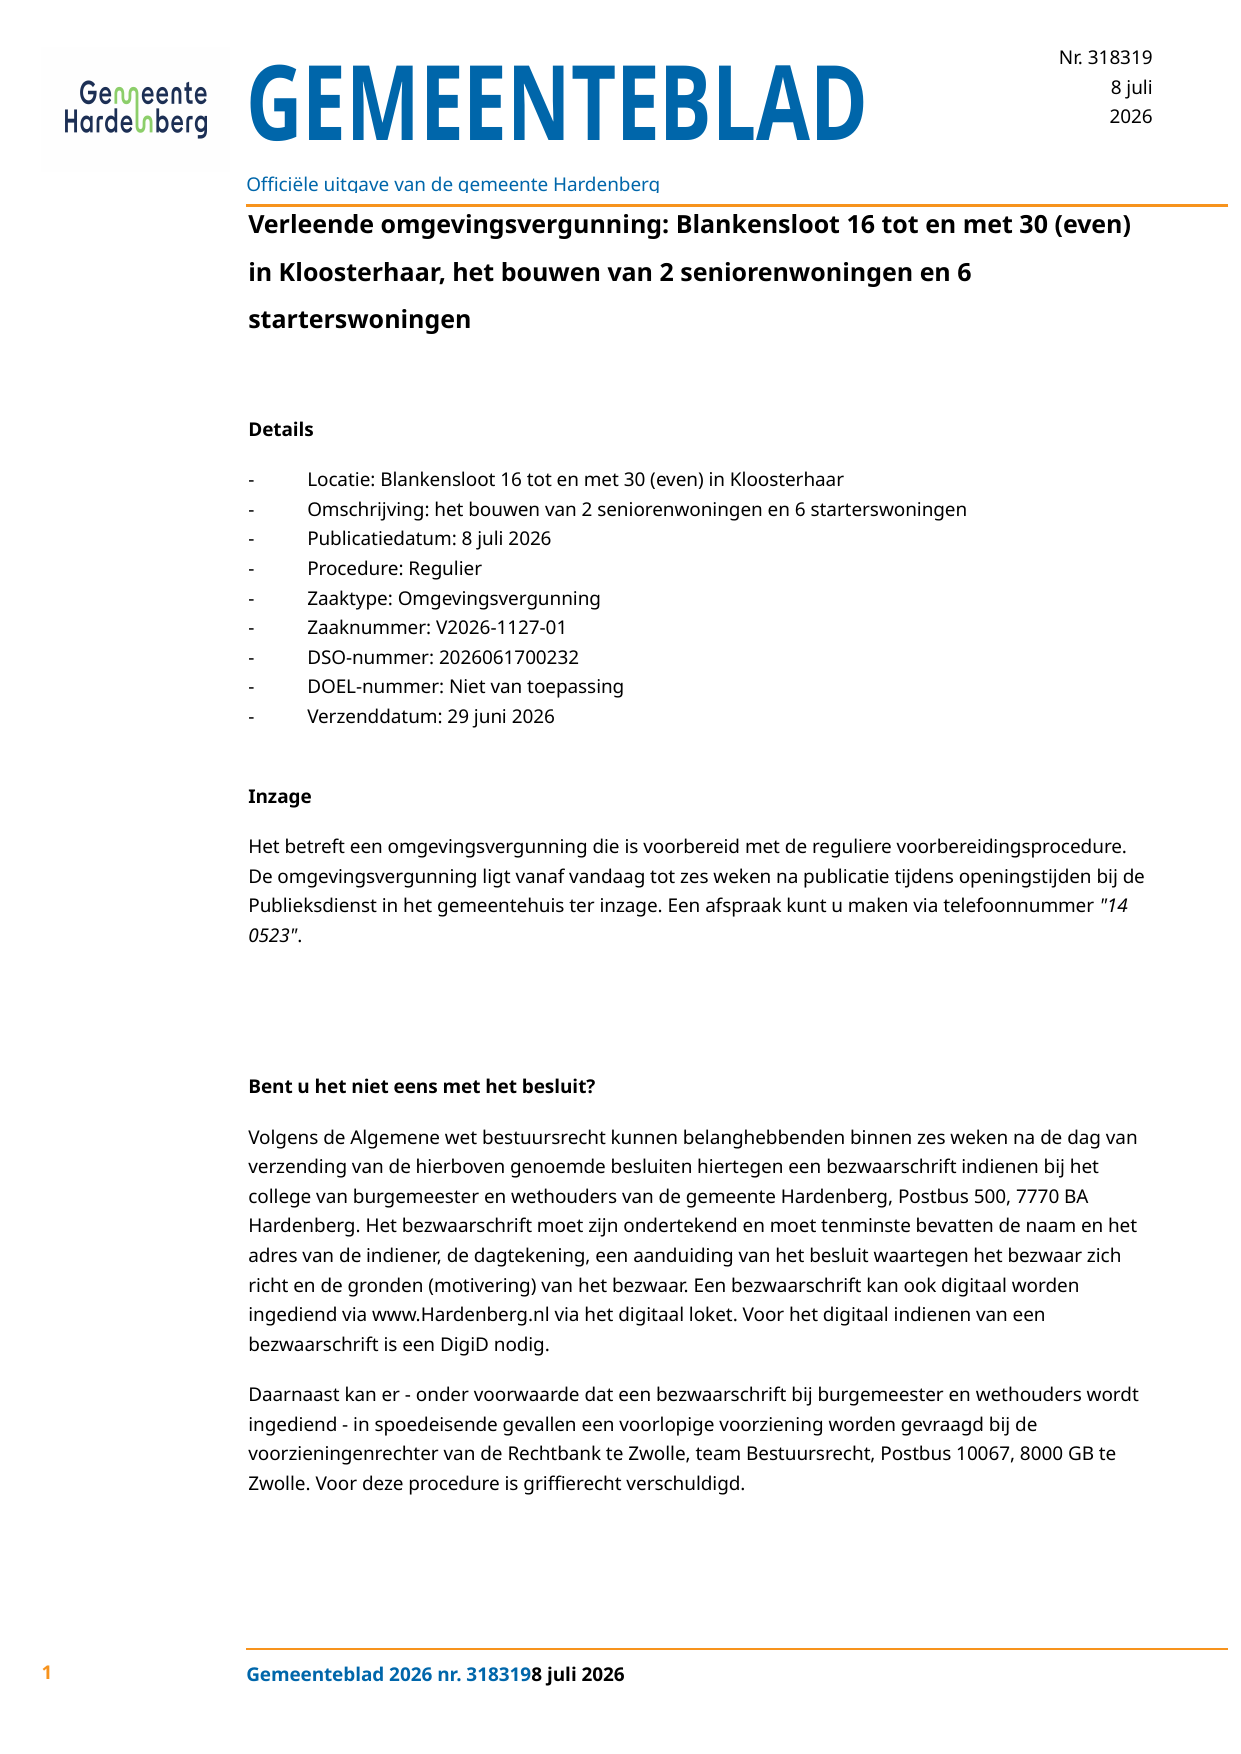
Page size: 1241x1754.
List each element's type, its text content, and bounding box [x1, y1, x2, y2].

text Volgens de Algemene wet bestuursrecht kunnen belanghebbenden binnen zes weken na de dag van verzending van de hierboven genoemde besluiten hiertegen een bezwaarschrift indienen bij het college van burgemeester en wethouders van de gemeente Hardenberg, Postbus 500, 7770 BA Hardenberg. Het bezwaarschrift moet zijn ondertekend en moet tenminste bevatten de naam en het adres van de indiener, de dagtekening, een aanduiding van het besluit waartegen het bezwaar zich richt en de gronden (motivering) van het bezwaar. Een bezwaarschrift kan ook digitaal worden ingediend via www.Hardenberg.nl via het digitaal loket. Voor het digitaal indienen van een bezwaarschrift is een DigiD nodig. [248, 1124, 1152, 1357]
text Verleende omgevingsvergunning: Blankensloot 16 tot en met 30 (even) in Kloosterhaar, het bouwen van 2 seniorenwoningen en 6 starterswoningen [248, 207, 1152, 336]
text Daarnaast kan er - onder voorwaarde dat een bezwaarschrift bij burgemeester en wethouders wordt ingediend - in spoedeisende gevallen een voorlopige voorziening worden gevraagd bij de voorzieningenrechter van de Rechtbank te Zwolle, team Bestuursrecht, Postbus 10067, 8000 GB te Zwolle. Voor deze procedure is griffierecht verschuldigd. [248, 1381, 1152, 1496]
list Procedure: Regulier [248, 555, 1152, 581]
list Zaaktype: Omgevingsvergunning [248, 585, 1152, 610]
text Bent u het niet eens met het besluit? [248, 1073, 1152, 1099]
list Publicatiedatum: 8 juli 2026 [248, 526, 1152, 551]
list Omschrijving: het bouwen van 2 seniorenwoningen en 6 starterswoningen [248, 496, 1152, 522]
text Inzage [248, 783, 1152, 809]
text Details [248, 416, 1152, 442]
list Locatie: Blankensloot 16 tot en met 30 (even) in Kloosterhaar [248, 466, 1152, 492]
picture [41, 47, 231, 172]
text Het betreft een omgevingsvergunning die is voorbereid met de reguliere voorbereidingsprocedure. De omgevingsvergunning ligt vanaf vandaag tot zes weken na publicatie tijdens openingstijden bij de Publieksdienst in het gemeentehuis ter inzage. Een afspraak kunt u maken via telefoonnummer "14 0523". [248, 833, 1152, 948]
list DOEL-nummer: Niet van toepassing [248, 673, 1152, 699]
list Zaaknummer: V2026-1127-01 [248, 614, 1152, 640]
list DSO-nummer: 2026061700232 [248, 644, 1152, 669]
list Verzenddatum: 29 juni 2026 [248, 703, 1152, 729]
